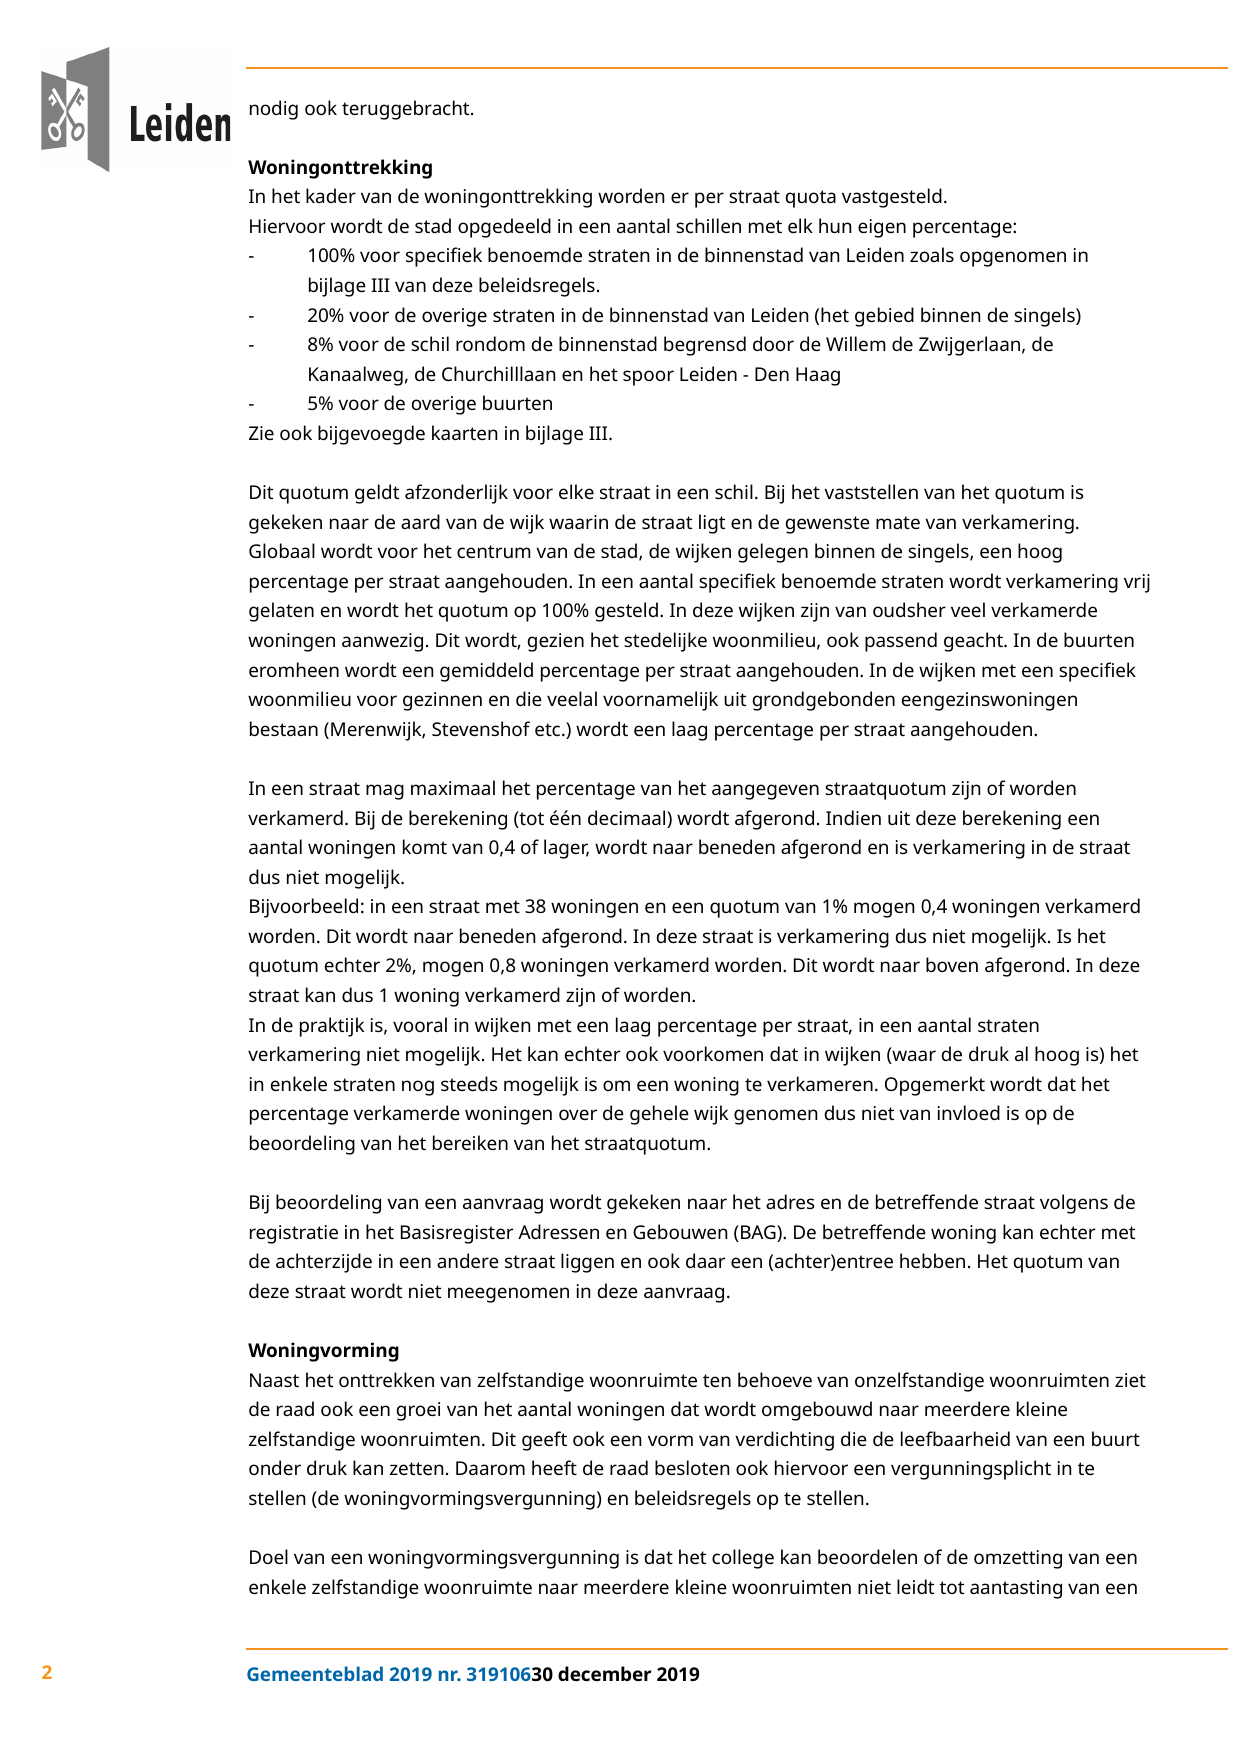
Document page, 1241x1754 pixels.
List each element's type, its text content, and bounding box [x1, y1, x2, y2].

list 8% voor de schil rondom de binnenstad begrensd door de Willem de Zwijgerlaan, de Kanaalweg, de Churchilllaan en het spoor Leiden - Den Haag [248, 331, 1152, 387]
list 5% voor de overige buurten [248, 391, 1152, 416]
list 20% voor de overige straten in de binnenstad van Leiden (het gebied binnen de singels) [248, 302, 1152, 328]
text In het kader van de woningonttrekking worden er per straat quota vastgesteld. [248, 183, 1152, 209]
text Dit quotum geldt afzonderlijk voor elke straat in een schil. Bij het vaststellen van het quotum is gekeken naar de aard van de wijk waarin de straat ligt en de gewenste mate van verkamering. Globaal wordt voor het centrum van de stad, de wijken gelegen binnen de singels, een hoog percentage per straat aangehouden. In een aantal specifiek benoemde straten wordt verkamering vrij gelaten en wordt het quotum op 100% gesteld. In deze wijken zijn van oudsher veel verkamerde woningen aanwezig. Dit wordt, gezien het stedelijke woonmilieu, ook passend geacht. In de buurten eromheen wordt een gemiddeld percentage per straat aangehouden. In de wijken met een specifiek woonmilieu voor gezinnen en die veelal voornamelijk uit grondgebonden eengezinswoningen bestaan (Merenwijk, Stevenshof etc.) wordt een laag percentage per straat aangehouden. [248, 479, 1152, 742]
text Woningonttrekking [248, 154, 1152, 180]
text In de praktijk is, vooral in wijken met een laag percentage per straat, in een aantal straten verkamering niet mogelijk. Het kan echter ook voorkomen dat in wijken (waar de druk al hoog is) het in enkele straten nog steeds mogelijk is om een woning te verkameren. Opgemerkt wordt dat het percentage verkamerde woningen over de gehele wijk genomen dus niet van invloed is op de beoordeling van het bereiken van het straatquotum. [248, 1012, 1152, 1156]
text Bijvoorbeeld: in een straat met 38 woningen en een quotum van 1% mogen 0,4 woningen verkamerd worden. Dit wordt naar beneden afgerond. In deze straat is verkamering dus niet mogelijk. Is het quotum echter 2%, mogen 0,8 woningen verkamerd worden. Dit wordt naar boven afgerond. In deze straat kan dus 1 woning verkamerd zijn of worden. [248, 893, 1152, 1008]
text Doel van een woningvormingsvergunning is dat het college kan beoordelen of de omzetting van een enkele zelfstandige woonruimte naar meerdere kleine woonruimten niet leidt tot aantasting van een [248, 1544, 1152, 1600]
text Zie ook bijgevoegde kaarten in bijlage III. [248, 420, 1152, 446]
text In een straat mag maximaal het percentage van het aangegeven straatquotum zijn of worden verkamerd. Bij de berekening (tot één decimaal) wordt afgerond. Indien uit deze berekening een aantal woningen komt van 0,4 of lager, wordt naar beneden afgerond en is verkamering in de straat dus niet mogelijk. [248, 775, 1152, 890]
picture [41, 47, 231, 172]
text nodig ook teruggebracht. [248, 95, 1152, 121]
text Hiervoor wordt de stad opgedeeld in een aantal schillen met elk hun eigen percentage: [248, 213, 1152, 239]
text Bij beoordeling van een aanvraag wordt gekeken naar het adres en de betreffende straat volgens de registratie in het Basisregister Adressen en Gebouwen (BAG). De betreffende woning kan echter met de achterzijde in een andere straat liggen en ook daar een (achter)entree hebben. Het quotum van deze straat wordt niet meegenomen in deze aanvraag. [248, 1189, 1152, 1304]
text Woningvorming [248, 1337, 1152, 1363]
text Naast het onttrekken van zelfstandige woonruimte ten behoeve van onzelfstandige woonruimten ziet de raad ook een groei van het aantal woningen dat wordt omgebouwd naar meerdere kleine zelfstandige woonruimten. Dit geeft ook een vorm van verdichting die de leefbaarheid van een buurt onder druk kan zetten. Daarom heeft de raad besloten ook hiervoor een vergunningsplicht in te stellen (de woningvormingsvergunning) en beleidsregels op te stellen. [248, 1367, 1152, 1511]
list 100% voor specifiek benoemde straten in de binnenstad van Leiden zoals opgenomen in bijlage III van deze beleidsregels. [248, 243, 1152, 298]
